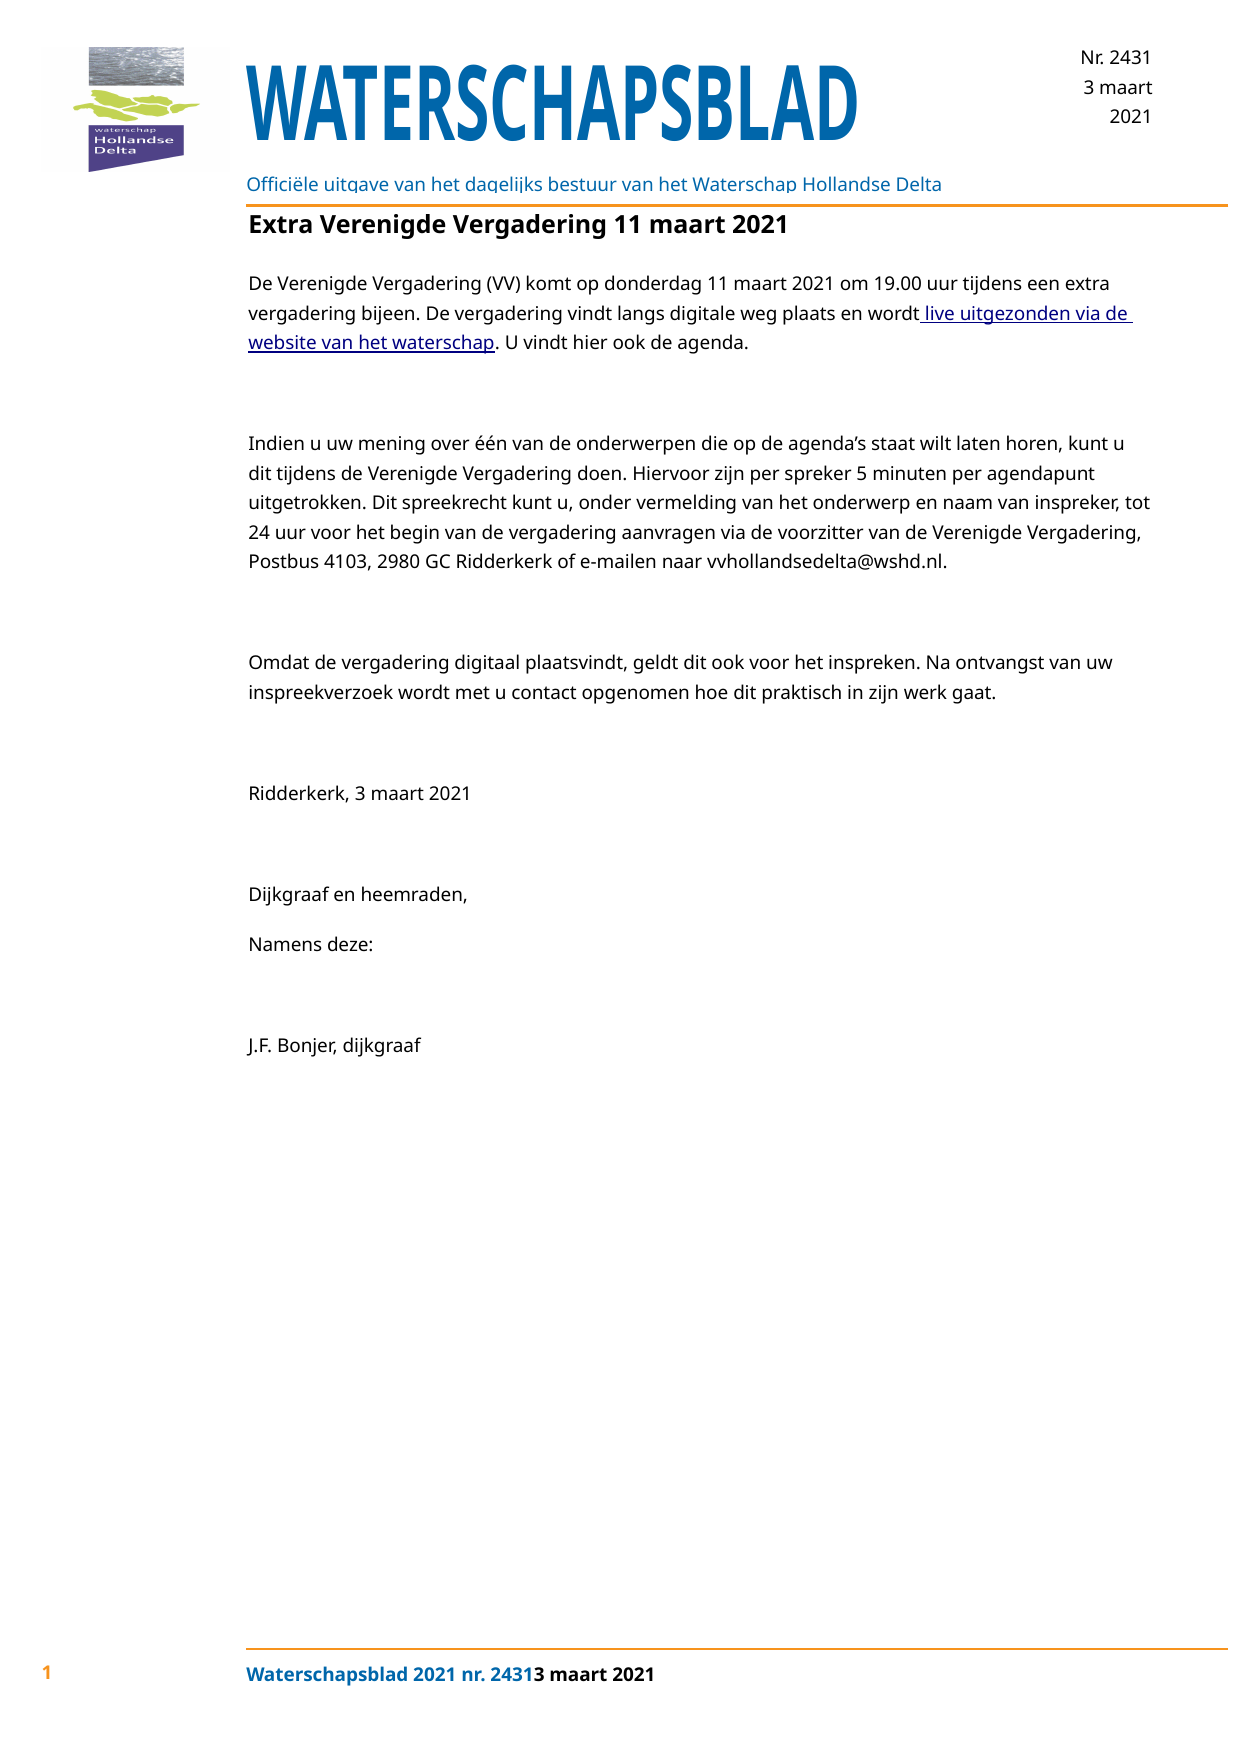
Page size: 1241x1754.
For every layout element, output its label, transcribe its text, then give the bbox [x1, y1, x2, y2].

text Indien u uw mening over één van de onderwerpen die op de agenda’s staat wilt laten horen, kunt u dit tijdens de Verenigde Vergadering doen. Hiervoor zijn per spreker 5 minuten per agendapunt uitgetrokken. Dit spreekrecht kunt u, onder vermelding van het onderwerp en naam van inspreker, tot 24 uur voor het begin van de vergadering aanvragen via de voorzitter van de Verenigde Vergadering, Postbus 4103, 2980 GC Ridderkerk of e-mailen naar vvhollandsedelta@wshd.nl. [248, 430, 1152, 574]
text Namens deze: [248, 931, 1152, 957]
picture [41, 47, 231, 172]
text Omdat de vergadering digitaal plaatsvindt, geldt dit ook voor het inspreken. Na ontvangst van uw inspreekverzoek wordt met u contact opgenomen hoe dit praktisch in zijn werk gaat. [248, 649, 1152, 705]
text Extra Verenigde Vergadering 11 maart 2021 [248, 207, 1152, 241]
text Ridderkerk, 3 maart 2021 [248, 780, 1152, 806]
text Dijkgraaf en heemraden, [248, 881, 1152, 906]
text De Verenigde Vergadering (VV) komt op donderdag 11 maart 2021 om 19.00 uur tijdens een extra vergadering bijeen. De vergadering vindt langs digitale weg plaats en wordt live uitgezonden via de website van het waterschap. U vindt hier ook de agenda. [248, 270, 1152, 355]
text J.F. Bonjer, dijkgraaf [248, 1032, 1152, 1058]
